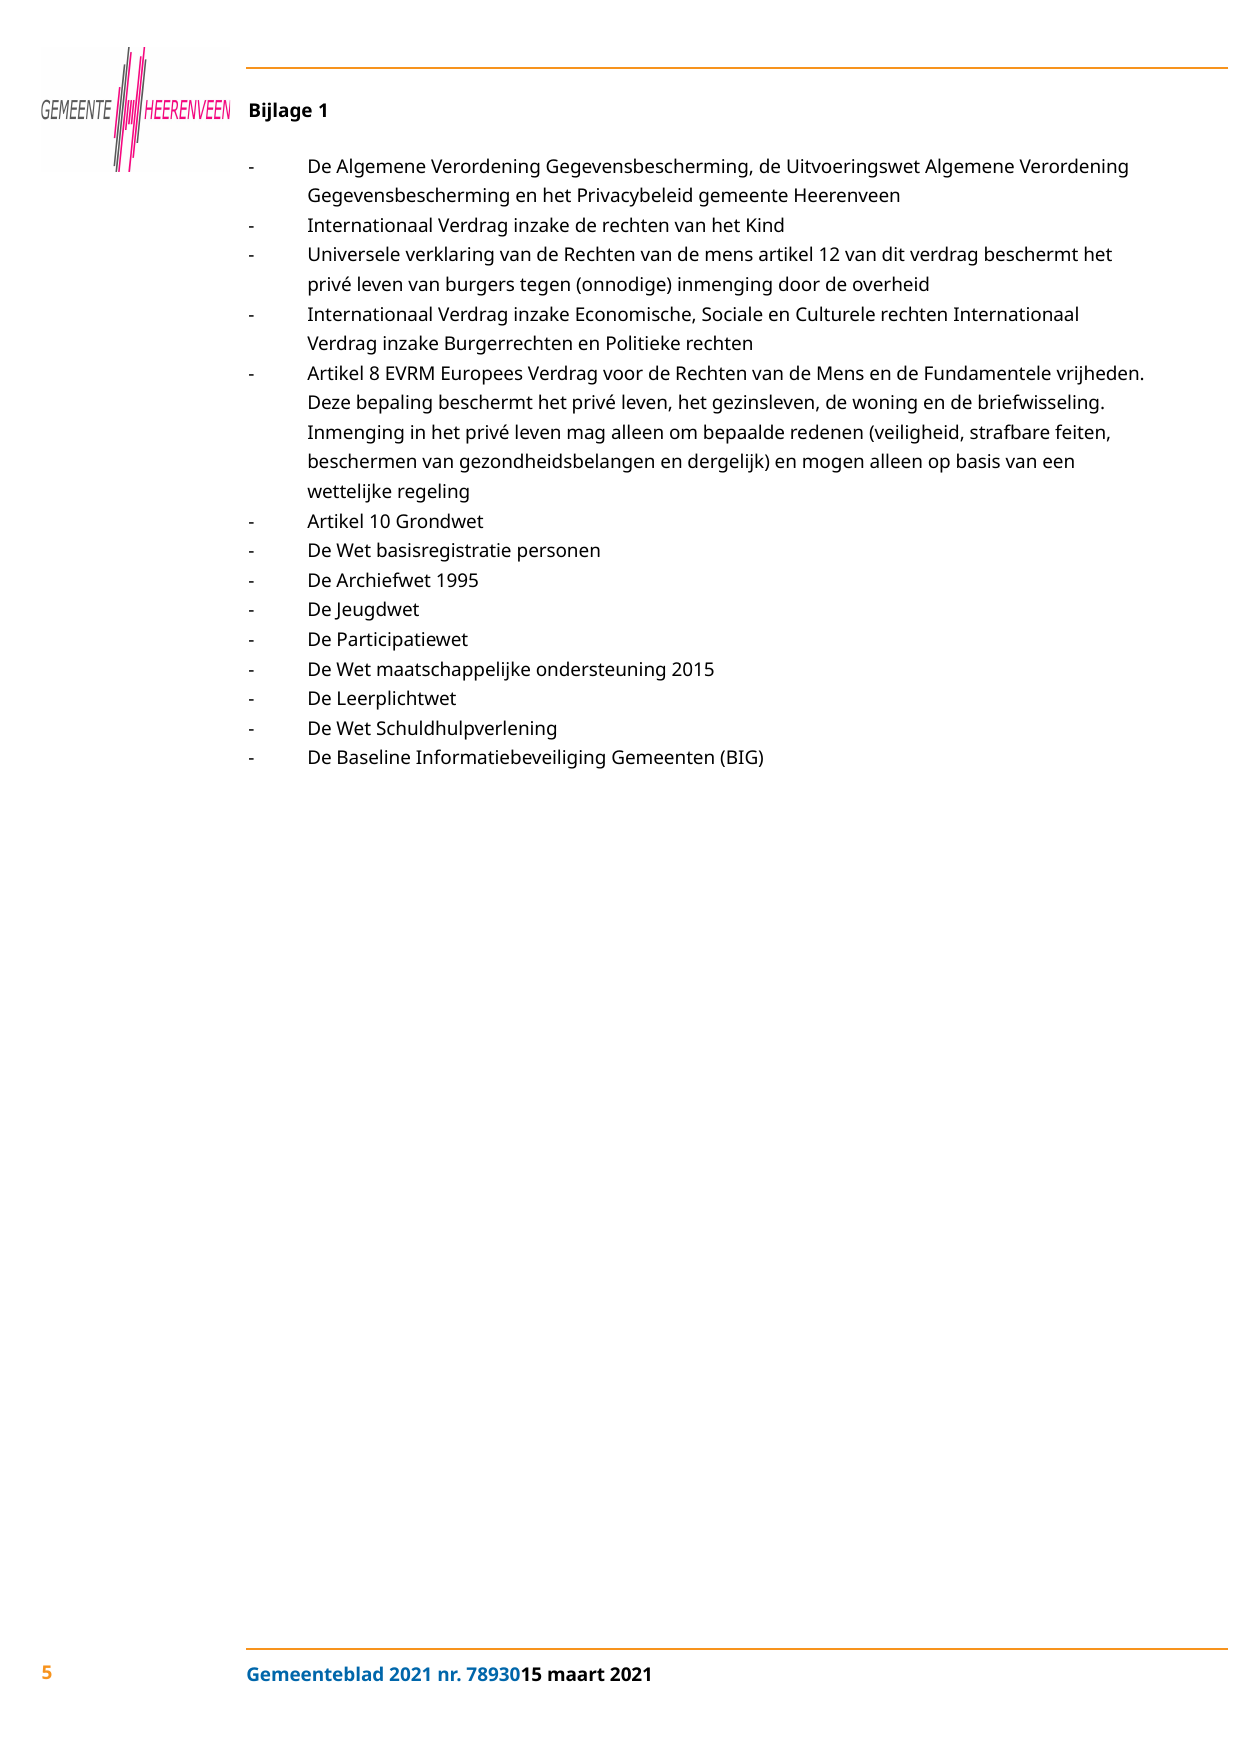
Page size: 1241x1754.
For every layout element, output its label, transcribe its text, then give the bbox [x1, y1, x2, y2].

list De Algemene Verordening Gegevensbescherming, de Uitvoeringswet Algemene Verordening Gegevensbescherming en het Privacybeleid gemeente Heerenveen [248, 153, 1152, 208]
picture [41, 47, 231, 172]
list De Baseline Informatiebeveiliging Gemeenten (BIG) [248, 744, 1152, 770]
list Artikel 8 EVRM Europees Verdrag voor de Rechten van de Mens en de Fundamentele vrijheden. Deze bepaling beschermt het privé leven, het gezinsleven, de woning en de briefwisseling. Inmenging in het privé leven mag alleen om bepaalde redenen (veiligheid, strafbare feiten, beschermen van gezondheidsbelangen en dergelijk) en mogen alleen op basis van een wettelijke regeling [248, 360, 1152, 504]
list De Wet maatschappelijke ondersteuning 2015 [248, 656, 1152, 682]
list De Wet basisregistratie personen [248, 537, 1152, 563]
list Artikel 10 Grondwet [248, 508, 1152, 534]
list Universele verklaring van de Rechten van de mens artikel 12 van dit verdrag beschermt het privé leven van burgers tegen (onnodige) inmenging door de overheid [248, 242, 1152, 297]
list Internationaal Verdrag inzake Economische, Sociale en Culturele rechten Internationaal Verdrag inzake Burgerrechten en Politieke rechten [248, 301, 1152, 356]
list Internationaal Verdrag inzake de rechten van het Kind [248, 212, 1152, 238]
list De Leerplichtwet [248, 685, 1152, 711]
text Bijlage 1 [248, 95, 1152, 123]
list De Archiefwet 1995 [248, 567, 1152, 593]
list De Jeugdwet [248, 597, 1152, 622]
list De Participatiewet [248, 626, 1152, 652]
list De Wet Schuldhulpverlening [248, 715, 1152, 741]
